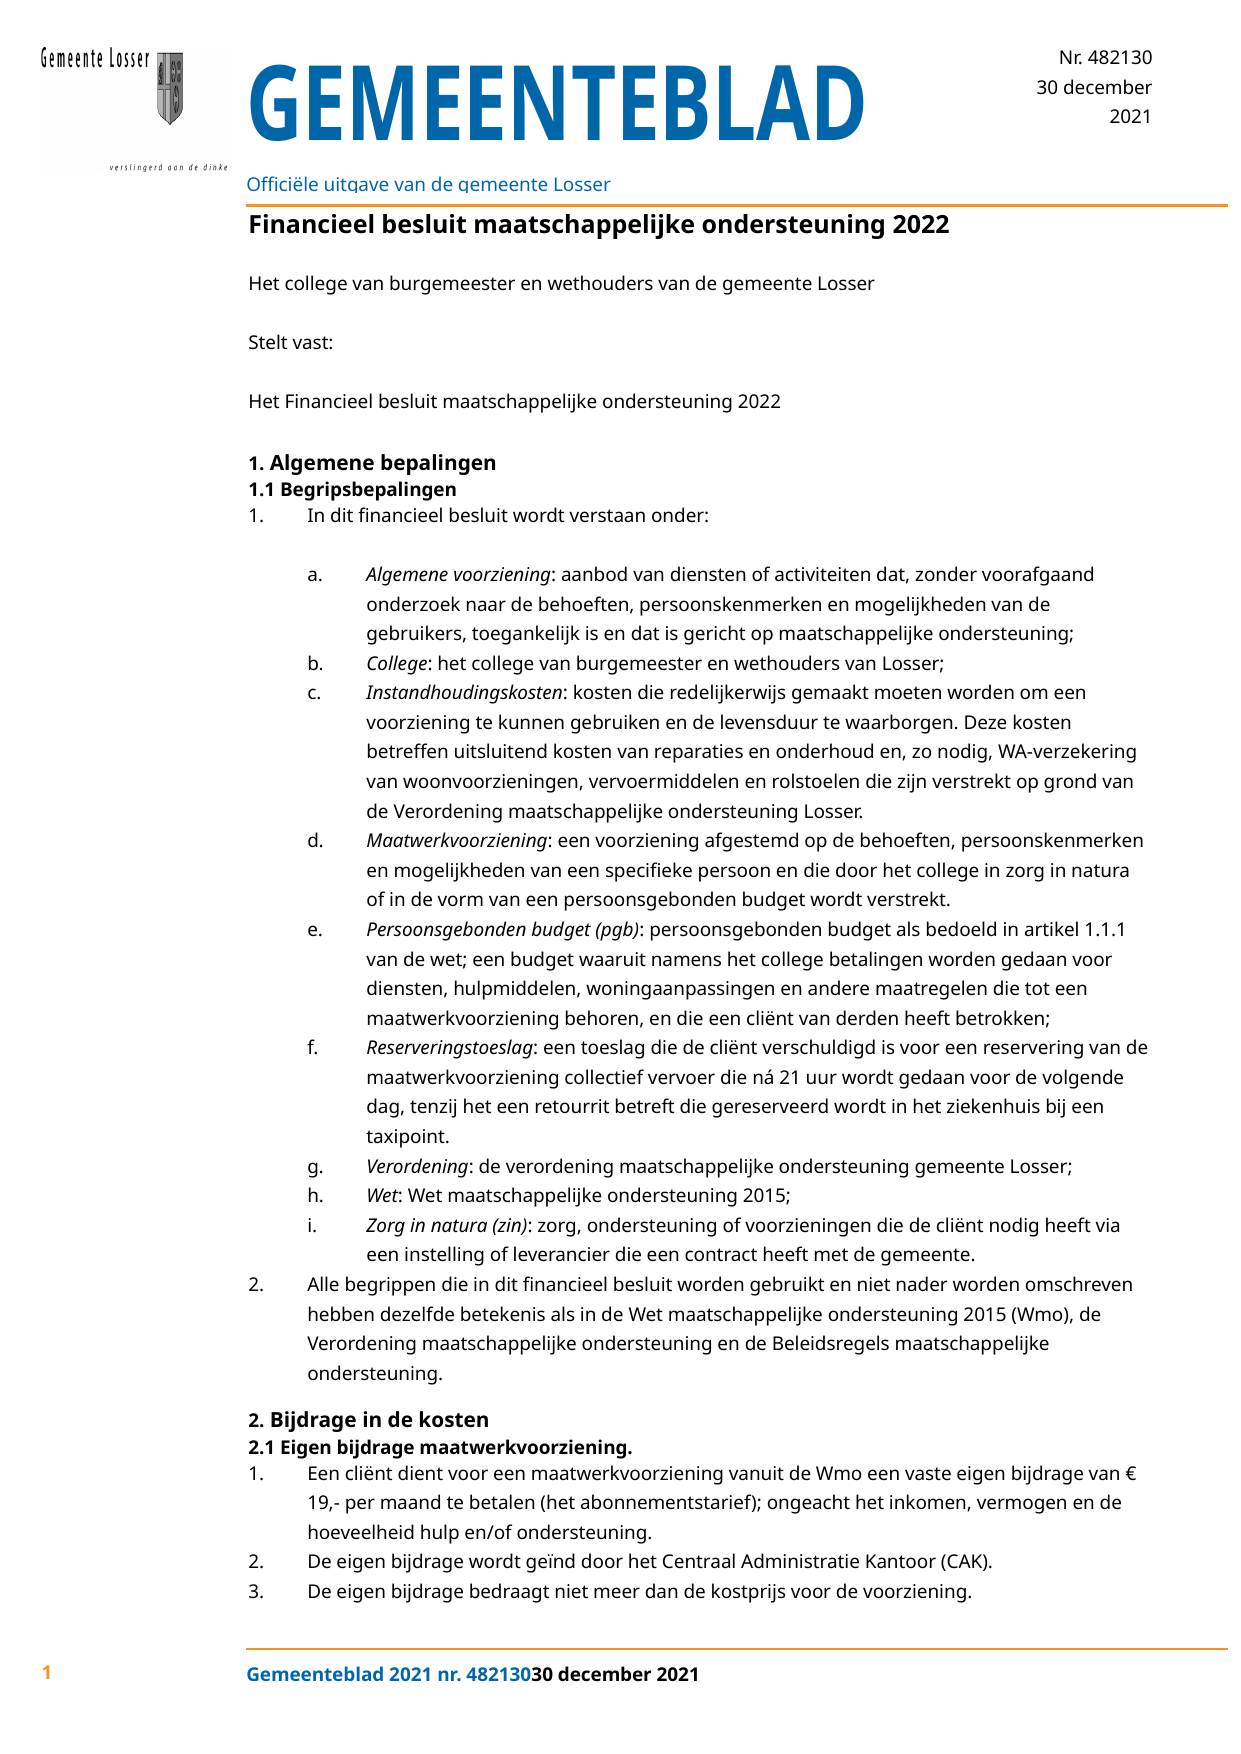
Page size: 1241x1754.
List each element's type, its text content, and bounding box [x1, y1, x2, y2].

text Financieel besluit maatschappelijke ondersteuning 2022 [248, 207, 1152, 241]
list Een cliënt dient voor een maatwerkvoorziening vanuit de Wmo een vaste eigen bijdrage van € 19,- per maand te betalen (het abonnementstarief); ongeacht het inkomen, vermogen en de hoeveelheid hulp en/of ondersteuning. [248, 1460, 1152, 1544]
text Stelt vast: [248, 329, 1152, 355]
list Instandhoudingskosten: kosten die redelijkerwijs gemaakt moeten worden om een voorziening te kunnen gebruiken en de levensduur te waarborgen. Deze kosten betreffen uitsluitend kosten van reparaties en onderhoud en, zo nodig, WA-verzekering van woonvoorzieningen, vervoermiddelen en rolstoelen die zijn verstrekt op grond van de Verordening maatschappelijke ondersteuning Losser. [307, 679, 1152, 823]
list Verordening: de verordening maatschappelijke ondersteuning gemeente Losser; [307, 1153, 1152, 1178]
list Algemene voorziening: aanbod van diensten of activiteiten dat, zonder voorafgaand onderzoek naar de behoeften, persoonskenmerken en mogelijkheden van de gebruikers, toegankelijk is en dat is gericht op maatschappelijke ondersteuning; [307, 561, 1152, 646]
text Het college van burgemeester en wethouders van de gemeente Losser [248, 270, 1152, 296]
list Alle begrippen die in dit financieel besluit worden gebruikt en niet nader worden omschreven hebben dezelfde betekenis als in de Wet maatschappelijke ondersteuning 2015 (Wmo), de Verordening maatschappelijke ondersteuning en de Beleidsregels maatschappelijke ondersteuning. [248, 1271, 1152, 1386]
list Persoonsgebonden budget (pgb): persoonsgebonden budget als bedoeld in artikel 1.1.1 van de wet; een budget waaruit namens het college betalingen worden gedaan voor diensten, hulpmiddelen, woningaanpassingen en andere maatregelen die tot een maatwerkvoorziening behoren, en die een cliënt van derden heeft betrokken; [307, 916, 1152, 1031]
text 2.1 Eigen bijdrage maatwerkvoorziening. [248, 1434, 1152, 1460]
picture [41, 47, 231, 172]
text 2. Bijdrage in de kosten [248, 1406, 1152, 1434]
list Zorg in natura (zin): zorg, ondersteuning of voorzieningen die de cliënt nodig heeft via een instelling of leverancier die een contract heeft met de gemeente. [307, 1212, 1152, 1267]
list Reserveringstoeslag: een toeslag die de cliënt verschuldigd is voor een reservering van de maatwerkvoorziening collectief vervoer die ná 21 uur wordt gedaan voor de volgende dag, tenzij het een retourrit betreft die gereserveerd wordt in het ziekenhuis bij een taxipoint. [307, 1034, 1152, 1149]
list In dit financieel besluit wordt verstaan onder: [248, 502, 1152, 528]
list Wet: Wet maatschappelijke ondersteuning 2015; [307, 1182, 1152, 1208]
list De eigen bijdrage wordt geïnd door het Centraal Administratie Kantoor (CAK). [248, 1548, 1152, 1574]
list Maatwerkvoorziening: een voorziening afgestemd op de behoeften, persoonskenmerken en mogelijkheden van een specifieke persoon en die door het college in zorg in natura of in de vorm van een persoonsgebonden budget wordt verstrekt. [307, 827, 1152, 912]
list College: het college van burgemeester en wethouders van Losser; [307, 650, 1152, 676]
text 1. Algemene bepalingen [248, 448, 1152, 476]
text Het Financieel besluit maatschappelijke ondersteuning 2022 [248, 389, 1152, 414]
text 1.1 Begripsbepalingen [248, 476, 1152, 502]
list De eigen bijdrage bedraagt niet meer dan de kostprijs voor de voorziening. [248, 1578, 1152, 1604]
